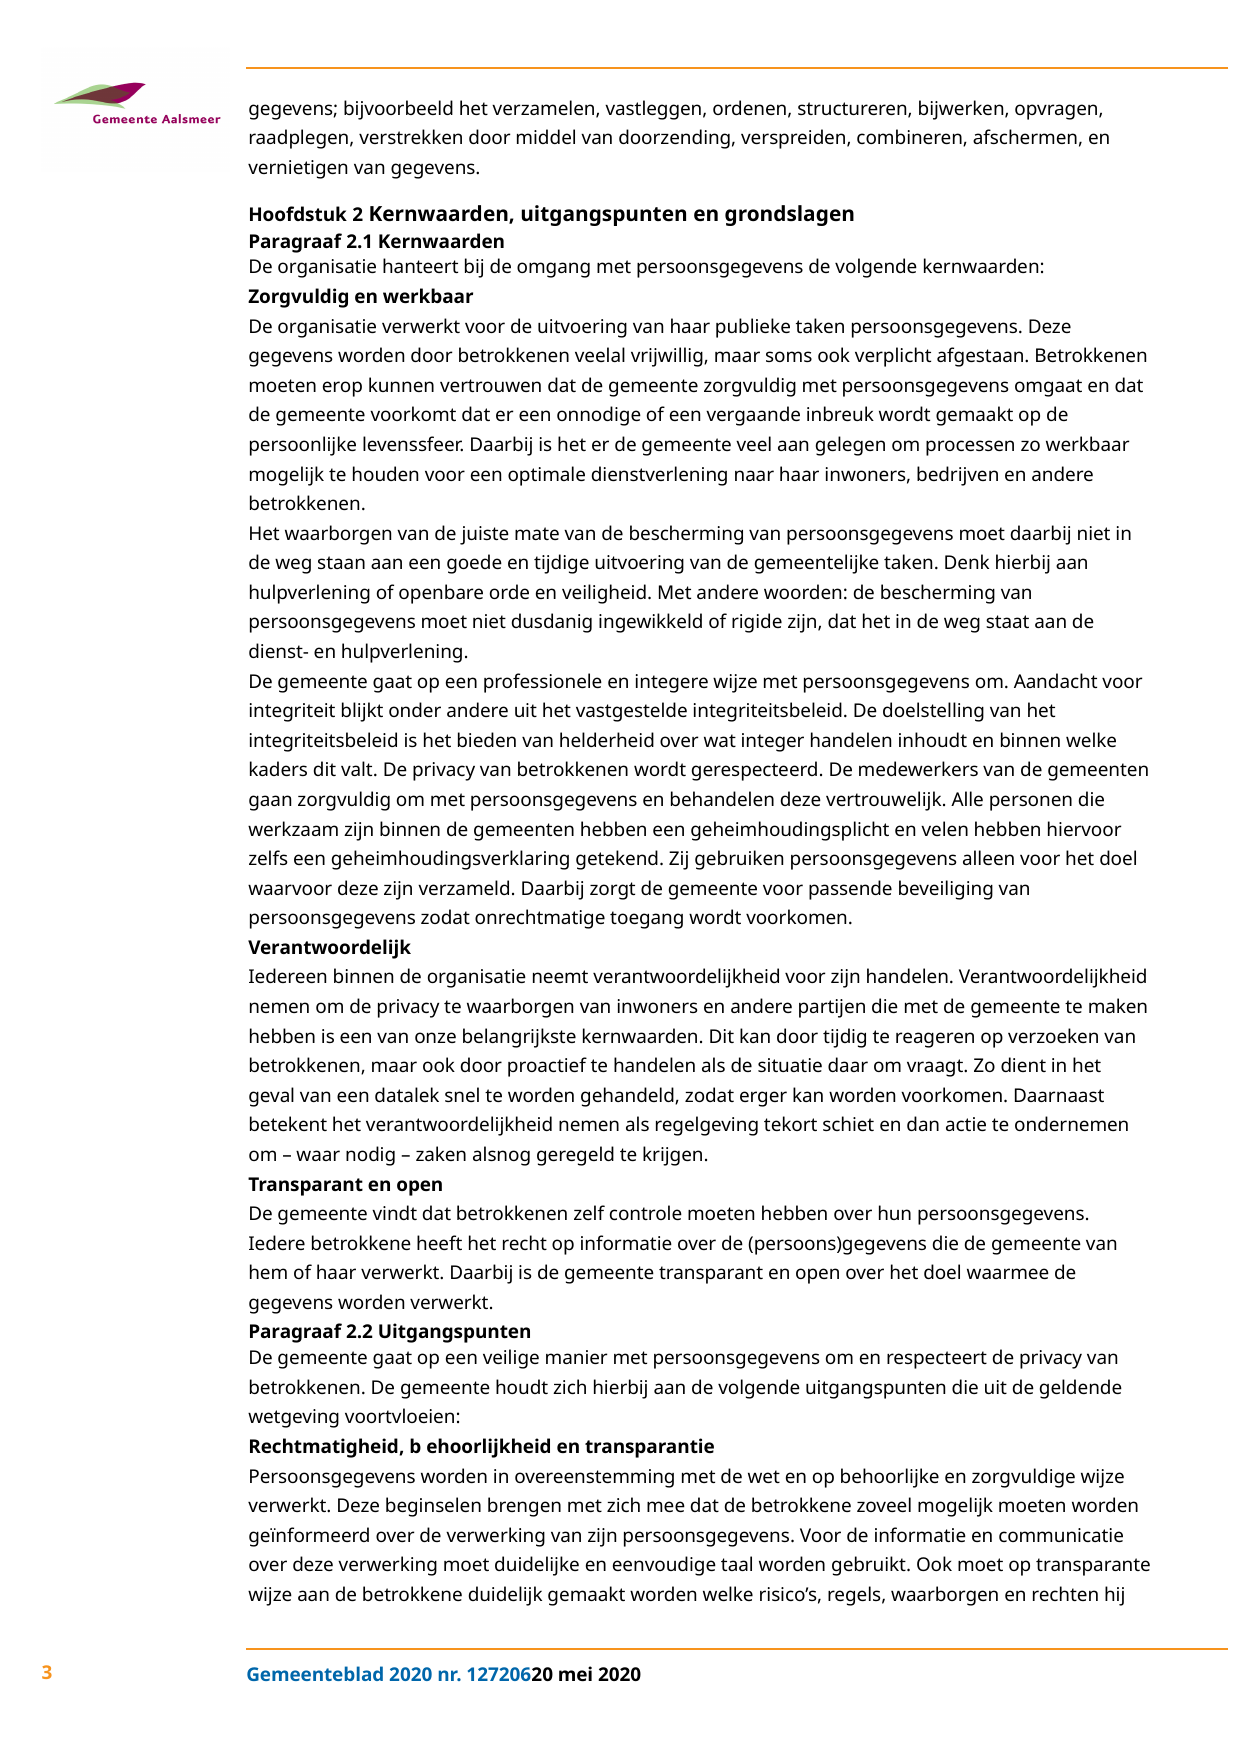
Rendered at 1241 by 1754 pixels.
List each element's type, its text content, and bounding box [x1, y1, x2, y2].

text gegevens; bijvoorbeeld het verzamelen, vastleggen, ordenen, structureren, bijwerken, opvragen, raadplegen, verstrekken door middel van doorzending, verspreiden, combineren, afschermen, en vernietigen van gegevens. [248, 95, 1152, 180]
text De organisatie hanteert bij de omgang met persoonsgegevens de volgende kernwaarden: [248, 254, 1152, 279]
text Persoonsgegevens worden in overeenstemming met de wet en op behoorlijke en zorgvuldige wijze verwerkt. Deze beginselen brengen met zich mee dat de betrokkene zoveel mogelijk moeten worden geïnformeerd over de verwerking van zijn persoonsgegevens. Voor de informatie en communicatie over deze verwerking moet duidelijke en eenvoudige taal worden gebruikt. Ook moet op transparante wijze aan de betrokkene duidelijk gemaakt worden welke risico’s, regels, waarborgen en rechten hij [248, 1463, 1152, 1607]
text De gemeente gaat op een professionele en integere wijze met persoonsgegevens om. Aandacht voor integriteit blijkt onder andere uit het vastgestelde integriteitsbeleid. De doelstelling van het integriteitsbeleid is het bieden van helderheid over wat integer handelen inhoudt en binnen welke kaders dit valt. De privacy van betrokkenen wordt gerespecteerd. De medewerkers van de gemeenten gaan zorgvuldig om met persoonsgegevens en behandelen deze vertrouwelijk. Alle personen die werkzaam zijn binnen de gemeenten hebben een geheimhoudingsplicht en velen hebben hiervoor zelfs een geheimhoudingsverklaring getekend. Zij gebruiken persoonsgegevens alleen voor het doel waarvoor deze zijn verzameld. Daarbij zorgt de gemeente voor passende beveiliging van persoonsgegevens zodat onrechtmatige toegang wordt voorkomen. [248, 668, 1152, 930]
text Zorgvuldig en werkbaar [248, 283, 1152, 309]
text De gemeente vindt dat betrokkenen zelf controle moeten hebben over hun persoonsgegevens. Iedere betrokkene heeft het recht op informatie over de (persoons)gegevens die de gemeente van hem of haar verwerkt. Daarbij is de gemeente transparant en open over het doel waarmee de gegevens worden verwerkt. [248, 1200, 1152, 1315]
text Paragraaf 2.2 Uitgangspunten [248, 1319, 1152, 1344]
text Verantwoordelijk [248, 934, 1152, 960]
text Hoofdstuk 2 Kernwaarden, uitgangspunten en grondslagen [248, 199, 1152, 228]
text Rechtmatigheid, b ehoorlijkheid en transparantie [248, 1433, 1152, 1459]
text Paragraaf 2.1 Kernwaarden [248, 228, 1152, 254]
text De gemeente gaat op een veilige manier met persoonsgegevens om en respecteert de privacy van betrokkenen. De gemeente houdt zich hierbij aan de volgende uitgangspunten die uit de geldende wetgeving voortvloeien: [248, 1344, 1152, 1429]
text Het waarborgen van de juiste mate van de bescherming van persoonsgegevens moet daarbij niet in de weg staan aan een goede en tijdige uitvoering van de gemeentelijke taken. Denk hierbij aan hulpverlening of openbare orde en veiligheid. Met andere woorden: de bescherming van persoonsgegevens moet niet dusdanig ingewikkeld of rigide zijn, dat het in de weg staat aan de dienst- en hulpverlening. [248, 520, 1152, 664]
picture [41, 47, 231, 172]
text De organisatie verwerkt voor de uitvoering van haar publieke taken persoonsgegevens. Deze gegevens worden door betrokkenen veelal vrijwillig, maar soms ook verplicht afgestaan. Betrokkenen moeten erop kunnen vertrouwen dat de gemeente zorgvuldig met persoonsgegevens omgaat en dat de gemeente voorkomt dat er een onnodige of een vergaande inbreuk wordt gemaakt op de persoonlijke levenssfeer. Daarbij is het er de gemeente veel aan gelegen om processen zo werkbaar mogelijk te houden voor een optimale dienstverlening naar haar inwoners, bedrijven en andere betrokkenen. [248, 313, 1152, 516]
text Transparant en open [248, 1171, 1152, 1197]
text Iedereen binnen de organisatie neemt verantwoordelijkheid voor zijn handelen. Verantwoordelijkheid nemen om de privacy te waarborgen van inwoners en andere partijen die met de gemeente te maken hebben is een van onze belangrijkste kernwaarden. Dit kan door tijdig te reageren op verzoeken van betrokkenen, maar ook door proactief te handelen als de situatie daar om vraagt. Zo dient in het geval van een datalek snel te worden gehandeld, zodat erger kan worden voorkomen. Daarnaast betekent het verantwoordelijkheid nemen als regelgeving tekort schiet en dan actie te ondernemen om – waar nodig – zaken alsnog geregeld te krijgen. [248, 964, 1152, 1167]
